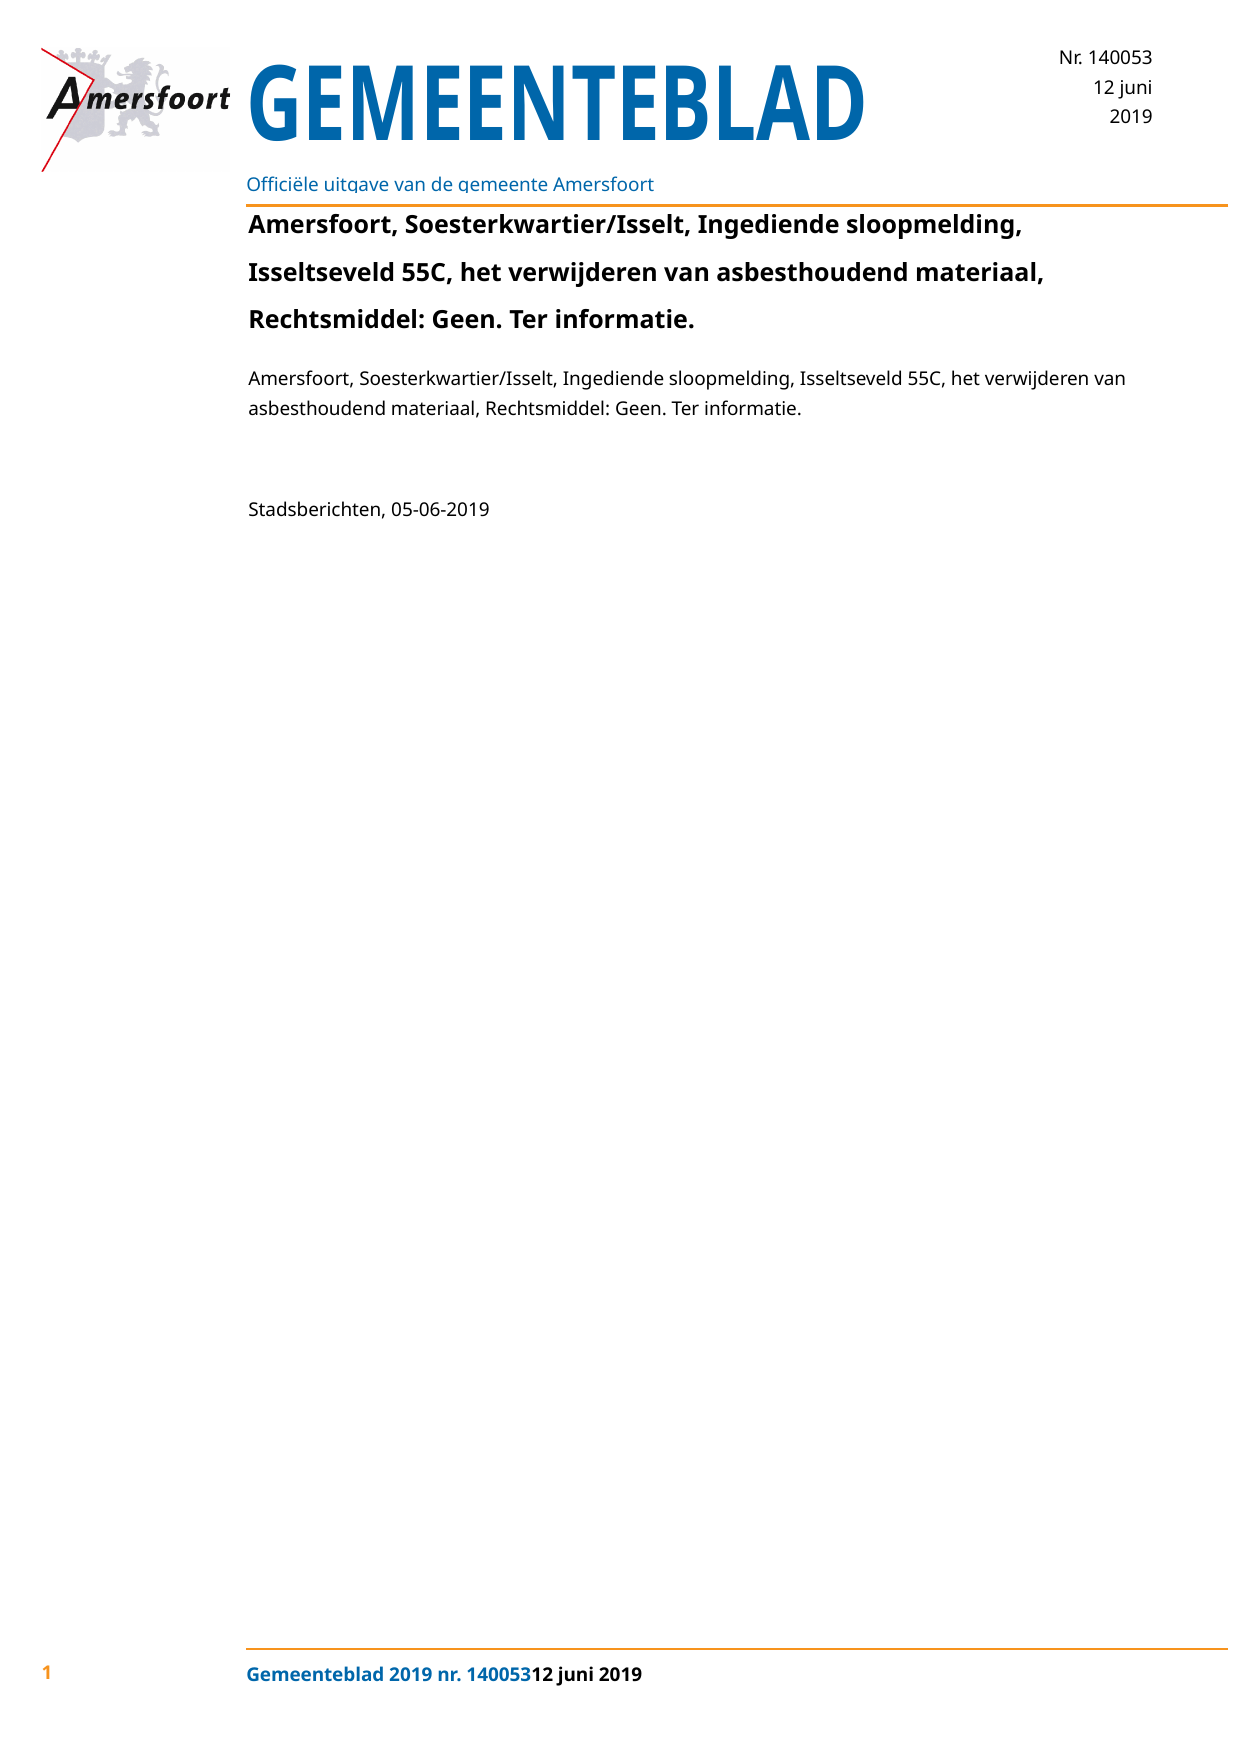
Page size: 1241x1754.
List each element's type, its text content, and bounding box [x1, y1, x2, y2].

text Amersfoort, Soesterkwartier/Isselt, Ingediende sloopmelding, Isseltseveld 55C, het verwijderen van asbesthoudend materiaal, Rechtsmiddel: Geen. Ter informatie. [248, 207, 1152, 336]
text Stadsberichten, 05-06-2019 [248, 496, 1152, 522]
picture [41, 47, 231, 172]
text Amersfoort, Soesterkwartier/Isselt, Ingediende sloopmelding, Isseltseveld 55C, het verwijderen van asbesthoudend materiaal, Rechtsmiddel: Geen. Ter informatie. [248, 366, 1152, 421]
